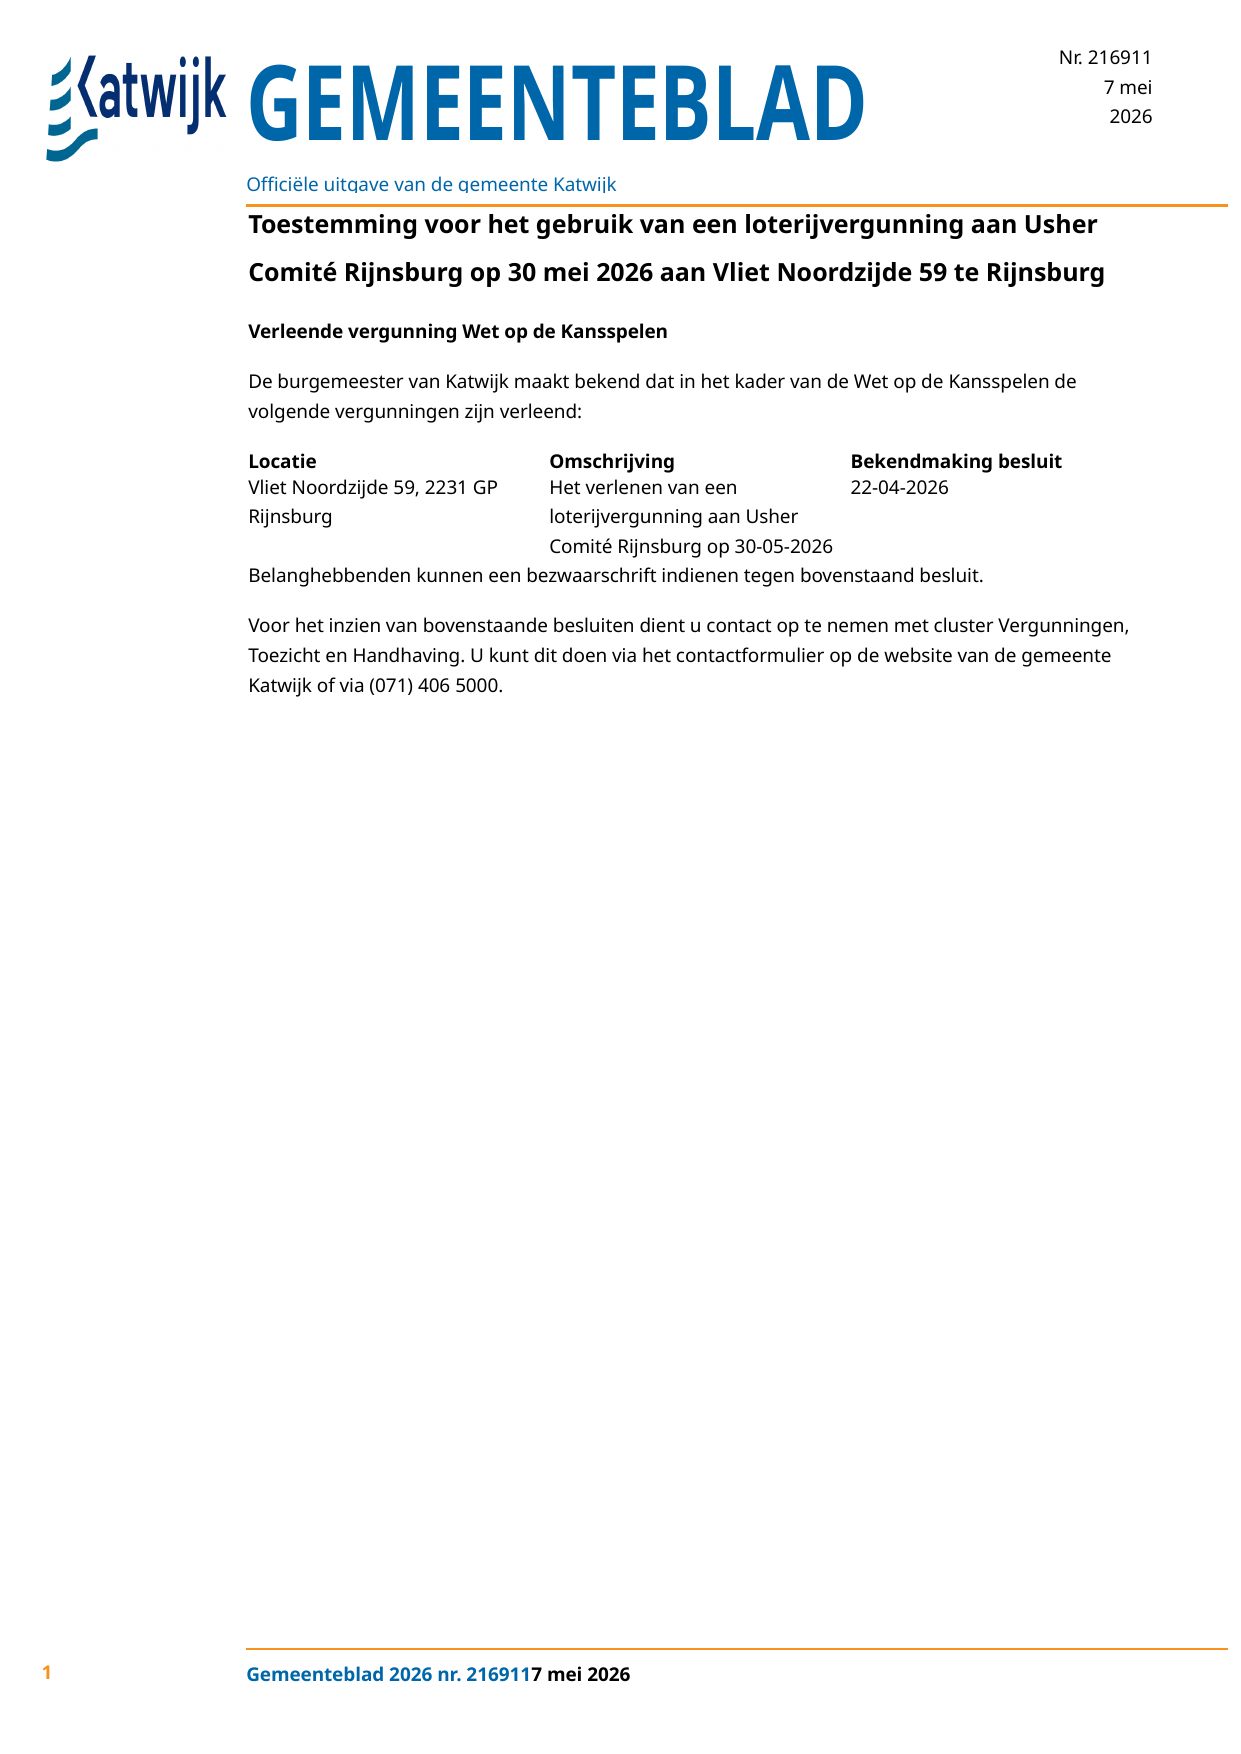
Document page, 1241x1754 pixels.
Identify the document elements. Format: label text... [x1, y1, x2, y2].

text Belanghebbenden kunnen een bezwaarschrift indienen tegen bovenstaand besluit. [248, 562, 1152, 588]
text Voor het inzien van bovenstaande besluiten dient u contact op te nemen met cluster Vergunningen, Toezicht en Handhaving. U kunt dit doen via het contactformulier op de website van de gemeente Katwijk of via (071) 406 5000. [248, 613, 1152, 698]
picture [41, 47, 231, 172]
text Verleende vergunning Wet op de Kansspelen [248, 318, 1152, 344]
table_header Omschrijving [549, 449, 850, 474]
table_cell Het verlenen van een loterijvergunning aan Usher Comité Rijnsburg op 30-05-2026 [549, 474, 850, 559]
text Toestemming voor het gebruik van een loterijvergunning aan Usher Comité Rijnsburg op 30 mei 2026 aan Vliet Noordzijde 59 te Rijnsburg [248, 207, 1152, 288]
table_header Bekendmaking besluit [850, 449, 1152, 474]
text De burgemeester van Katwijk maakt bekend dat in het kader van de Wet op de Kansspelen de volgende vergunningen zijn verleend: [248, 368, 1152, 424]
table_cell Vliet Noordzijde 59, 2231 GP Rijnsburg [248, 474, 549, 559]
table_header Locatie [248, 449, 549, 474]
table_cell 22-04-2026 [850, 474, 1152, 559]
